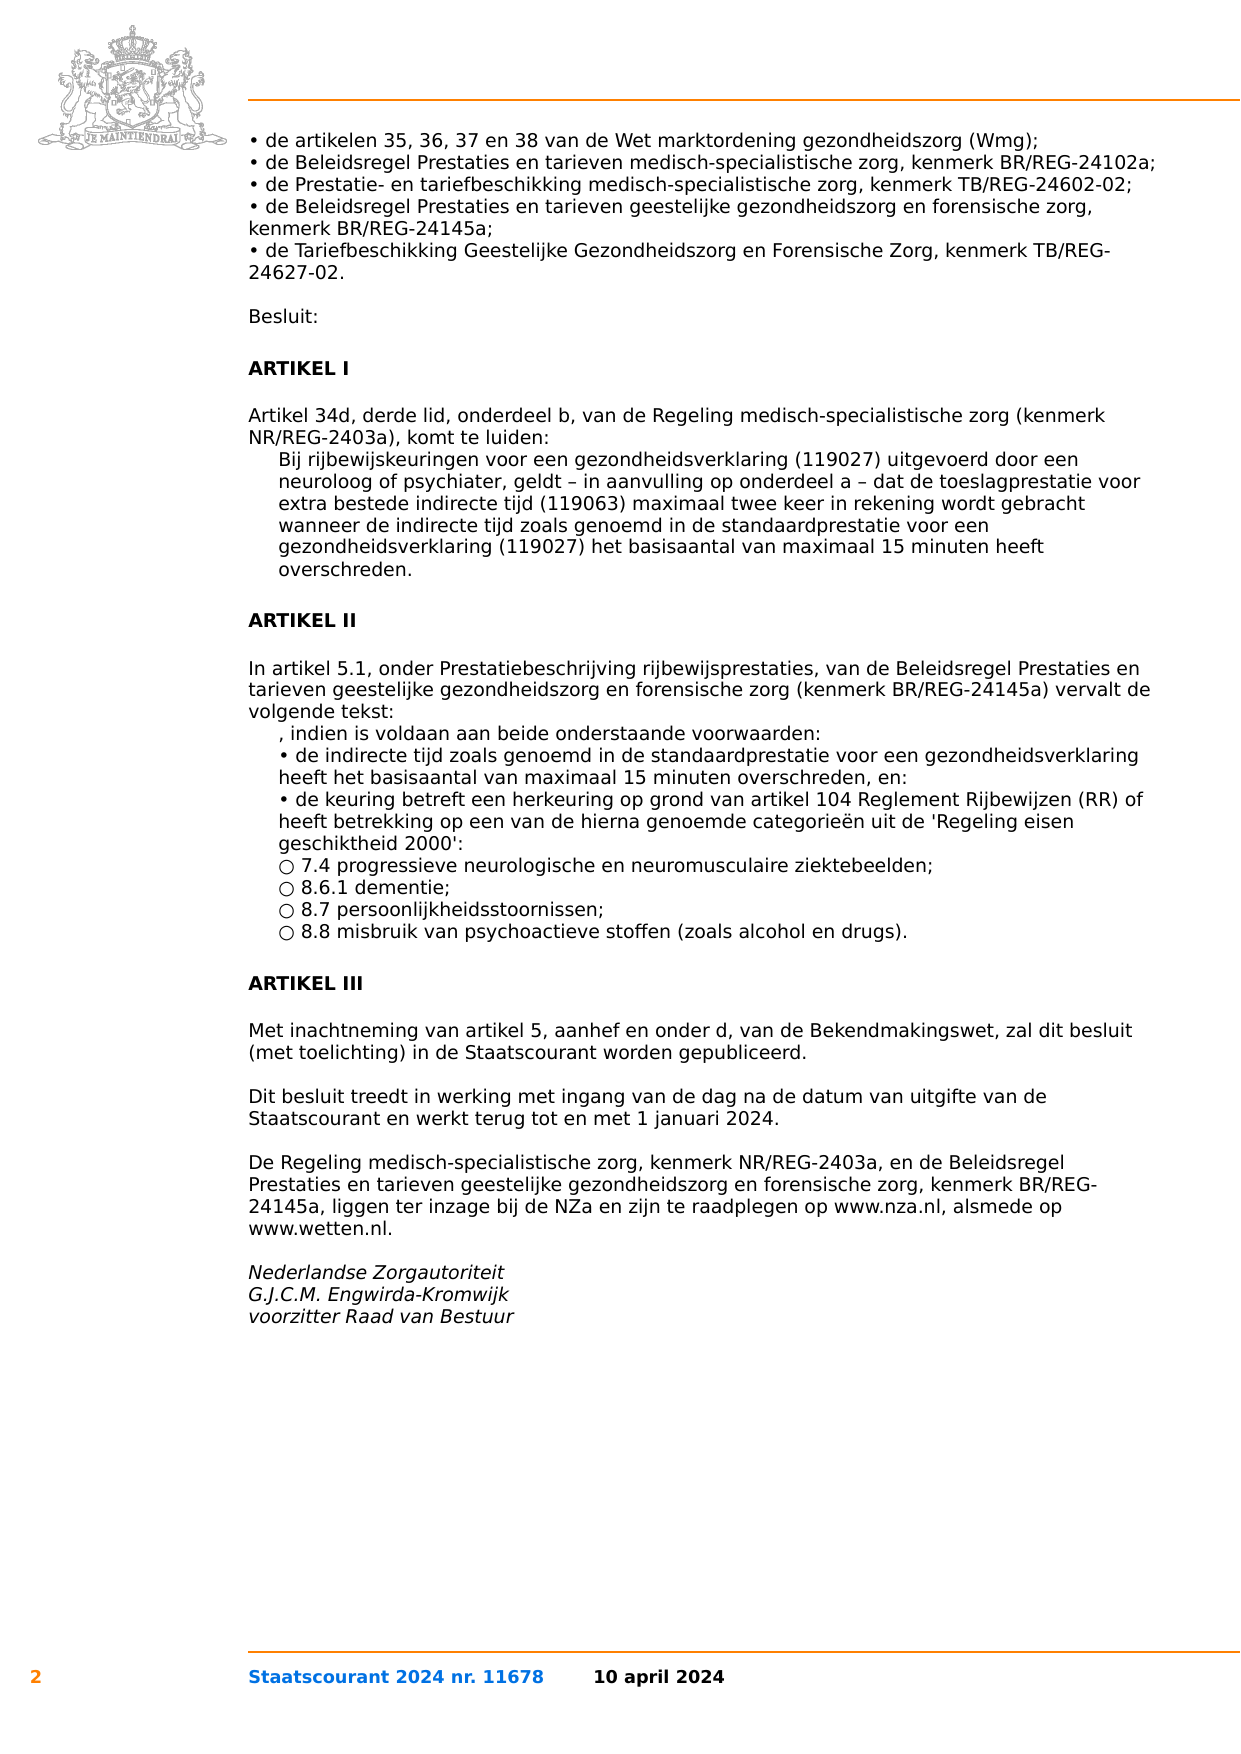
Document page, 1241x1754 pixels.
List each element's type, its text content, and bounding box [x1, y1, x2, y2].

text • de artikelen 35, 36, 37 en 38 van de Wet marktordening gezondheidszorg (Wmg); [248, 130, 1163, 152]
text • de Prestatie- en tariefbeschikking medisch-specialistische zorg, kenmerk TB/REG-24602-02; [248, 174, 1163, 196]
subtitle ARTIKEL II [248, 610, 1163, 632]
text • de Tariefbeschikking Geestelijke Gezondheidszorg en Forensische Zorg, kenmerk TB/REG-24627-02. [248, 240, 1163, 284]
picture [38, 25, 227, 150]
text In artikel 5.1, onder Prestatiebeschrijving rijbewijsprestaties, van de Beleidsregel Prestaties en tarieven geestelijke gezondheidszorg en forensische zorg (kenmerk BR/REG-24145a) vervalt de volgende tekst: [248, 657, 1163, 723]
text ○ 8.8 misbruik van psychoactieve stoffen (zoals alcohol en drugs). [278, 921, 1163, 943]
text ○ 8.7 persoonlijkheidsstoornissen; [278, 899, 1163, 921]
text Met inachtneming van artikel 5, aanhef en onder d, van de Bekendmakingswet, zal dit besluit (met toelichting) in de Staatscourant worden gepubliceerd. [248, 1020, 1163, 1064]
text Dit besluit treedt in werking met ingang van de dag na de datum van uitgifte van de Staatscourant en werkt terug tot en met 1 januari 2024. [248, 1086, 1163, 1130]
text • de Beleidsregel Prestaties en tarieven geestelijke gezondheidszorg en forensische zorg, kenmerk BR/REG-24145a; [248, 196, 1163, 240]
text Bij rijbewijskeuringen voor een gezondheidsverklaring (119027) uitgevoerd door een neuroloog of psychiater, geldt – in aanvulling op onderdeel a – dat de toeslagprestatie voor extra bestede indirecte tijd (119063) maximaal twee keer in rekening wordt gebracht wanneer de indirecte tijd zoals genoemd in de standaardprestatie voor een gezondheidsverklaring (119027) het basisaantal van maximaal 15 minuten heeft overschreden. [278, 448, 1163, 580]
text Artikel 34d, derde lid, onderdeel b, van de Regeling medisch-specialistische zorg (kenmerk NR/REG-2403a), komt te luiden: [248, 404, 1163, 448]
text ○ 8.6.1 dementie; [278, 877, 1163, 899]
text • de indirecte tijd zoals genoemd in de standaardprestatie voor een gezondheidsverklaring heeft het basisaantal van maximaal 15 minuten overschreden, en: [278, 745, 1163, 789]
text Nederlandse Zorgautoriteit G.J.C.M. Engwirda-Kromwijk voorzitter Raad van Bestuur [248, 1262, 1163, 1327]
text • de keuring betreft een herkeuring op grond van artikel 104 Reglement Rijbewijzen (RR) of heeft betrekking op een van de hierna genoemde categorieën uit de 'Regeling eisen geschiktheid 2000': [278, 789, 1163, 855]
text ○ 7.4 progressieve neurologische en neuromusculaire ziektebeelden; [278, 855, 1163, 877]
text De Regeling medisch-specialistische zorg, kenmerk NR/REG-2403a, en de Beleidsregel Prestaties en tarieven geestelijke gezondheidszorg en forensische zorg, kenmerk BR/REG-24145a, liggen ter inzage bij de NZa en zijn te raadplegen op www.nza.nl, alsmede op www.wetten.nl. [248, 1152, 1163, 1240]
subtitle ARTIKEL III [248, 973, 1163, 995]
text Besluit: [248, 306, 1163, 328]
text , indien is voldaan aan beide onderstaande voorwaarden: [278, 723, 1163, 745]
text • de Beleidsregel Prestaties en tarieven medisch-specialistische zorg, kenmerk BR/REG-24102a; [248, 152, 1163, 174]
subtitle ARTIKEL I [248, 358, 1163, 379]
